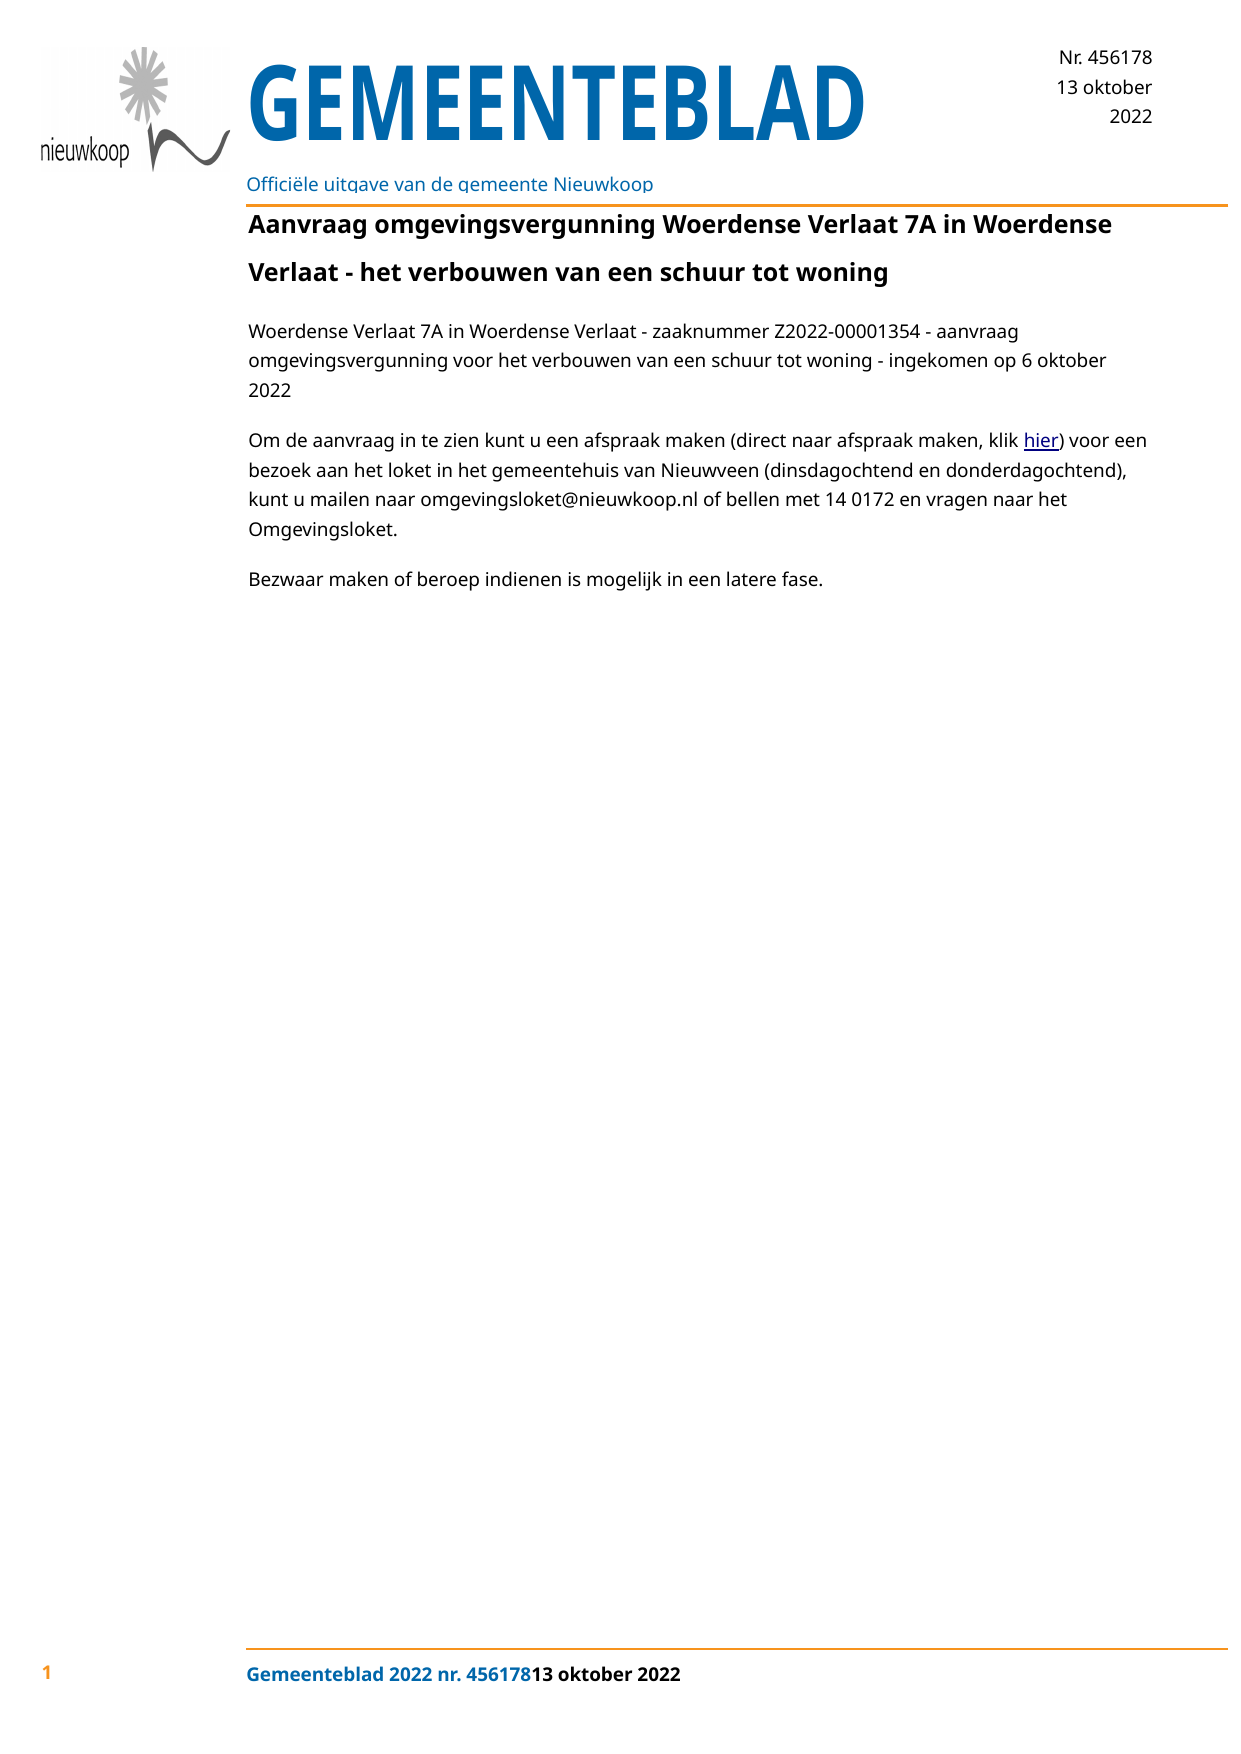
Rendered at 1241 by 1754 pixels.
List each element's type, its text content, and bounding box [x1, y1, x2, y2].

text Bezwaar maken of beroep indienen is mogelijk in een latere fase. [248, 567, 1152, 592]
text Aanvraag omgevingsvergunning Woerdense Verlaat 7A in Woerdense Verlaat - het verbouwen van een schuur tot woning [248, 207, 1152, 288]
text Woerdense Verlaat 7A in Woerdense Verlaat - zaaknummer Z2022-00001354 - aanvraag omgevingsvergunning voor het verbouwen van een schuur tot woning - ingekomen op 6 oktober 2022 [248, 318, 1152, 403]
text Om de aanvraag in te zien kunt u een afspraak maken (direct naar afspraak maken, klik hier) voor een bezoek aan het loket in het gemeentehuis van Nieuwveen (dinsdagochtend en donderdagochtend), kunt u mailen naar omgevingsloket@nieuwkoop.nl of bellen met 14 0172 en vragen naar het Omgevingsloket. [248, 427, 1152, 542]
picture [41, 47, 231, 172]
